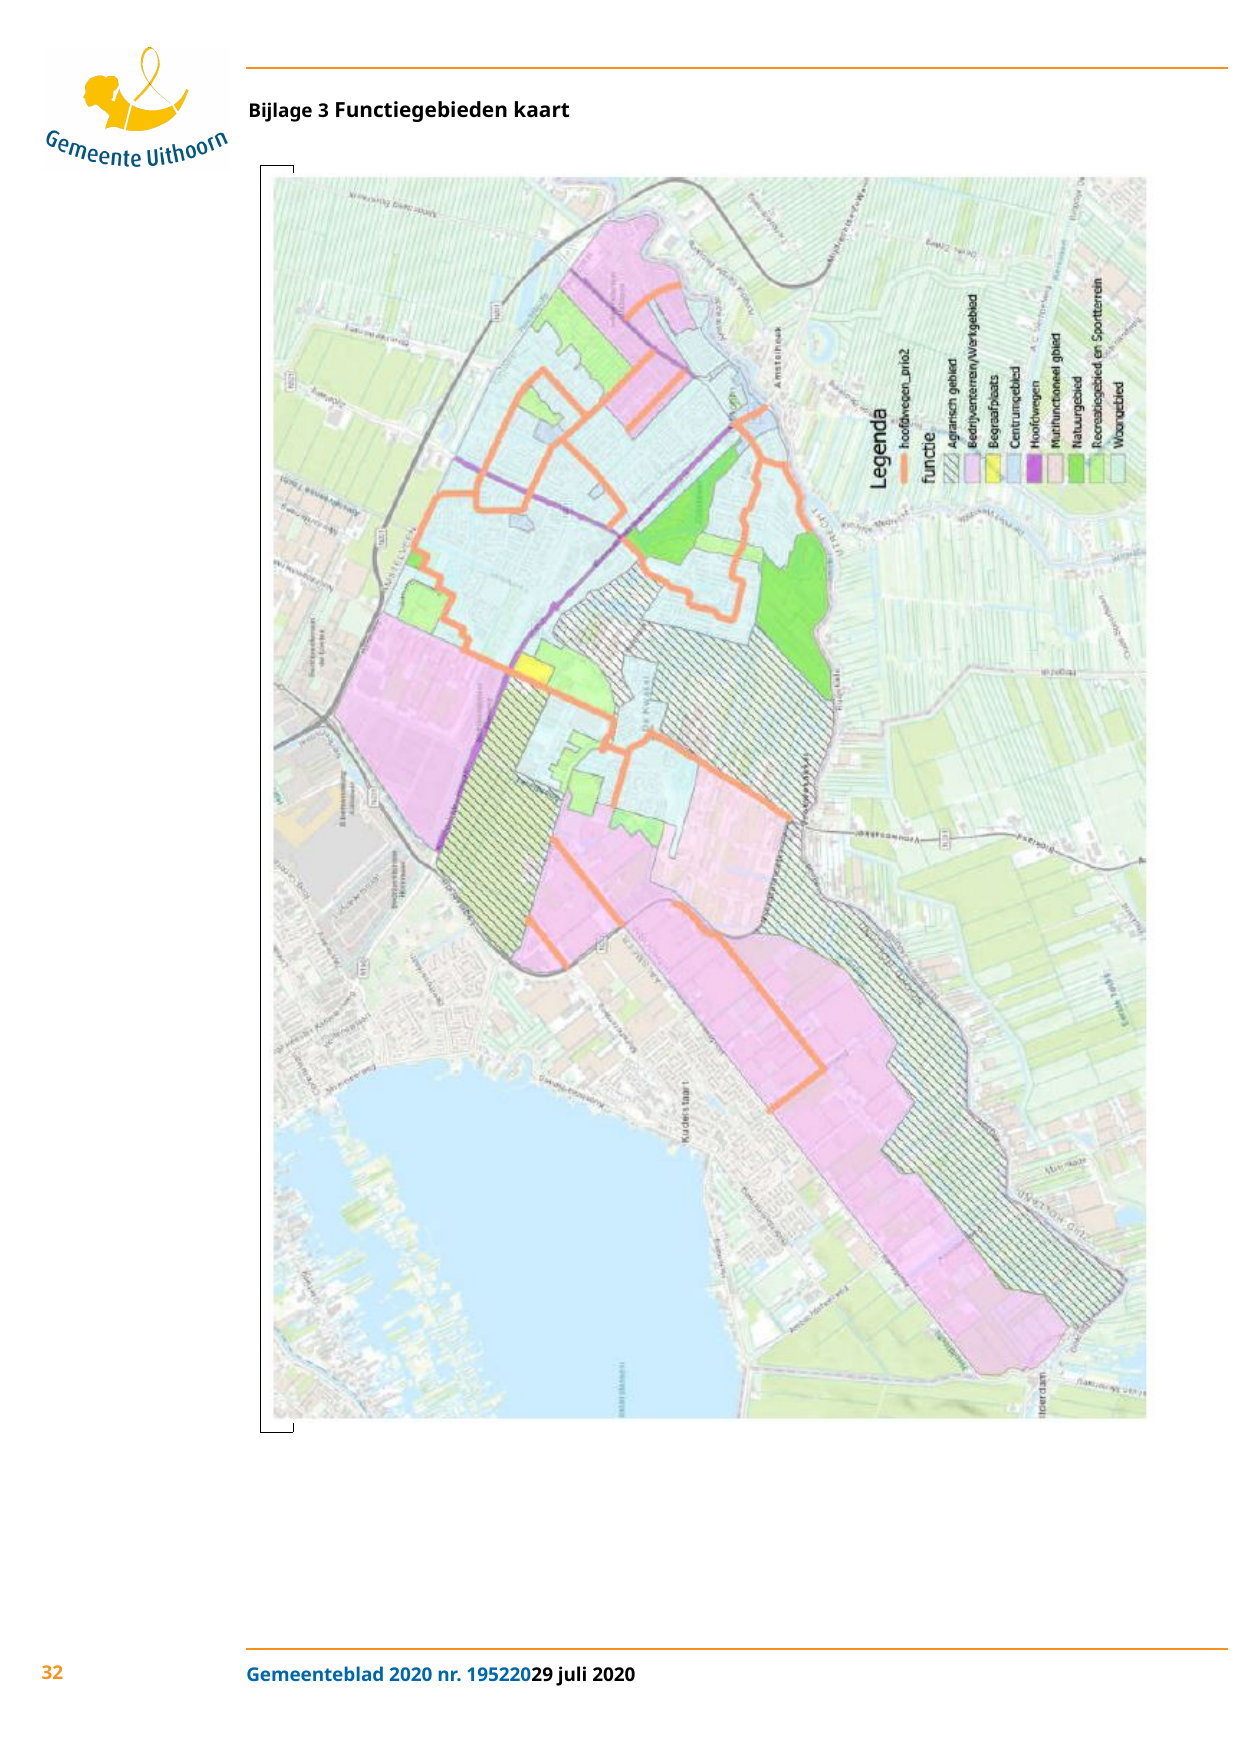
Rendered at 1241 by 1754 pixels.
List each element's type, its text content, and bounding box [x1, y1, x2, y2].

picture [268, 173, 1155, 1423]
text Bijlage 3 Functiegebieden kaart [248, 95, 1152, 123]
picture [41, 47, 231, 172]
